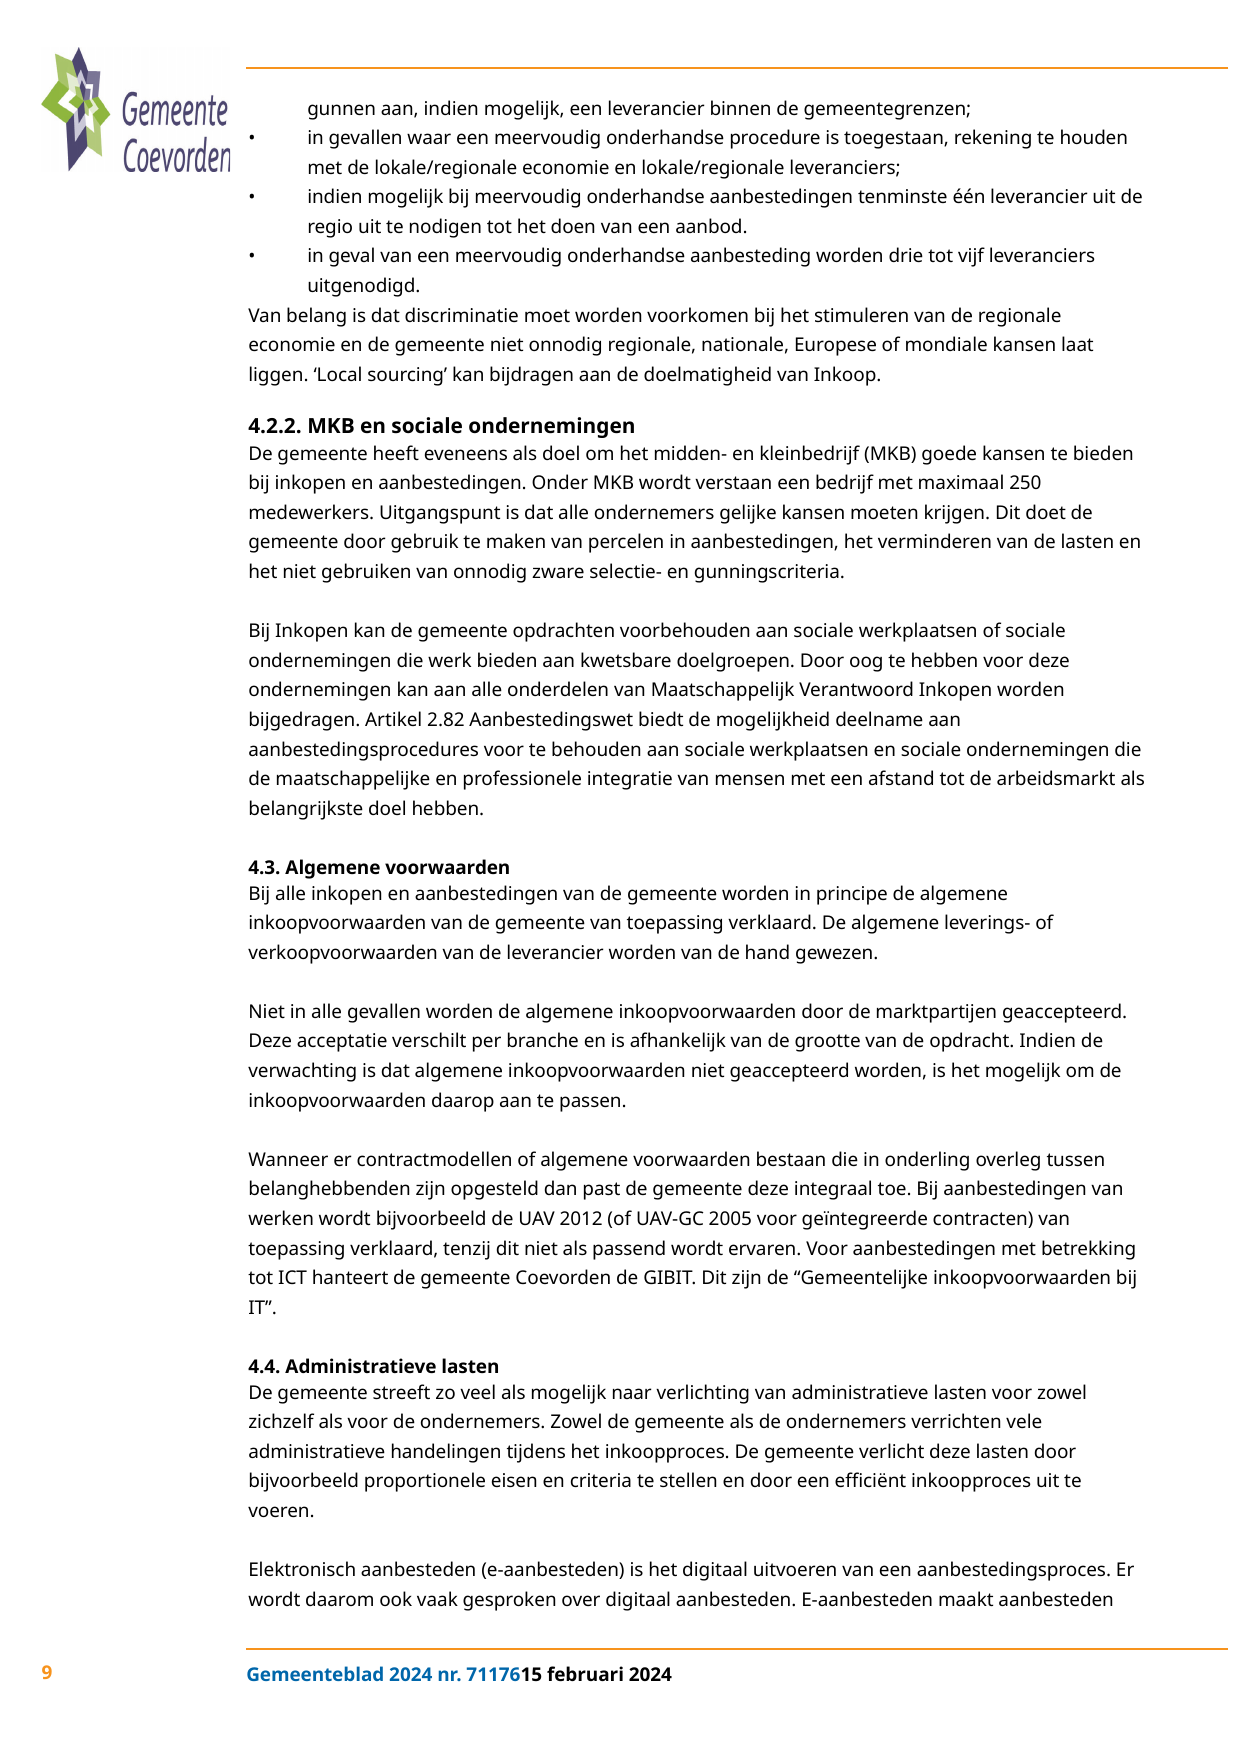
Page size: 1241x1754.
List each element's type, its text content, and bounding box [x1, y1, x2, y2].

picture [41, 47, 231, 172]
text Bij Inkopen kan de gemeente opdrachten voorbehouden aan sociale werkplaatsen of sociale ondernemingen die werk bieden aan kwetsbare doelgroepen. Door oog te hebben voor deze ondernemingen kan aan alle onderdelen van Maatschappelijk Verantwoord Inkopen worden bijgedragen. Artikel 2.82 Aanbestedingswet biedt de mogelijkheid deelname aan aanbestedingsprocedures voor te behouden aan sociale werkplaatsen en sociale ondernemingen die de maatschappelijke en professionele integratie van mensen met een afstand tot de arbeidsmarkt als belangrijkste doel hebben. [248, 617, 1152, 821]
text Wanneer er contractmodellen of algemene voorwaarden bestaan die in onderling overleg tussen belanghebbenden zijn opgesteld dan past de gemeente deze integraal toe. Bij aanbestedingen van werken wordt bijvoorbeeld de UAV 2012 (of UAV-GC 2005 voor geïntegreerde contracten) van toepassing verklaard, tenzij dit niet als passend wordt ervaren. Voor aanbestedingen met betrekking tot ICT hanteert de gemeente Coevorden de GIBIT. Dit zijn de “Gemeentelijke inkoopvoorwaarden bij IT”. [248, 1146, 1152, 1320]
list in geval van een meervoudig onderhandse aanbesteding worden drie tot vijf leveranciers uitgenodigd. [248, 243, 1152, 298]
text Van belang is dat discriminatie moet worden voorkomen bij het stimuleren van de regionale economie en de gemeente niet onnodig regionale, nationale, Europese of mondiale kansen laat liggen. ‘Local sourcing’ kan bijdragen aan de doelmatigheid van Inkoop. [248, 302, 1152, 387]
text Elektronisch aanbesteden (e-aanbesteden) is het digitaal uitvoeren van een aanbestedingsproces. Er wordt daarom ook vaak gesproken over digitaal aanbesteden. E-aanbesteden maakt aanbesteden [248, 1556, 1152, 1612]
text 4.3. Algemene voorwaarden [248, 854, 1152, 880]
list gunnen aan, indien mogelijk, een leverancier binnen de gemeentegrenzen; [248, 95, 1152, 121]
text De gemeente heeft eveneens als doel om het midden- en kleinbedrijf (MKB) goede kansen te bieden bij inkopen en aanbestedingen. Onder MKB wordt verstaan een bedrijf met maximaal 250 medewerkers. Uitgangspunt is dat alle ondernemers gelijke kansen moeten krijgen. Dit doet de gemeente door gebruik te maken van percelen in aanbestedingen, het verminderen van de lasten en het niet gebruiken van onnodig zware selectie- en gunningscriteria. [248, 440, 1152, 584]
text 4.2.2. MKB en sociale ondernemingen [248, 411, 1152, 440]
text De gemeente streeft zo veel als mogelijk naar verlichting van administratieve lasten voor zowel zichzelf als voor de ondernemers. Zowel de gemeente als de ondernemers verrichten vele administratieve handelingen tijdens het inkoopproces. De gemeente verlicht deze lasten door bijvoorbeeld proportionele eisen en criteria te stellen en door een efficiënt inkoopproces uit te voeren. [248, 1379, 1152, 1523]
text Niet in alle gevallen worden de algemene inkoopvoorwaarden door de marktpartijen geaccepteerd. Deze acceptatie verschilt per branche en is afhankelijk van de grootte van de opdracht. Indien de verwachting is dat algemene inkoopvoorwaarden niet geaccepteerd worden, is het mogelijk om de inkoopvoorwaarden daarop aan te passen. [248, 998, 1152, 1113]
list indien mogelijk bij meervoudig onderhandse aanbestedingen tenminste één leverancier uit de regio uit te nodigen tot het doen van een aanbod. [248, 183, 1152, 239]
text 4.4. Administratieve lasten [248, 1353, 1152, 1379]
text Bij alle inkopen en aanbestedingen van de gemeente worden in principe de algemene inkoopvoorwaarden van de gemeente van toepassing verklaard. De algemene leverings- of verkoopvoorwaarden van de leverancier worden van de hand gewezen. [248, 880, 1152, 965]
list in gevallen waar een meervoudig onderhandse procedure is toegestaan, rekening te houden met de lokale/regionale economie en lokale/regionale leveranciers; [248, 124, 1152, 180]
